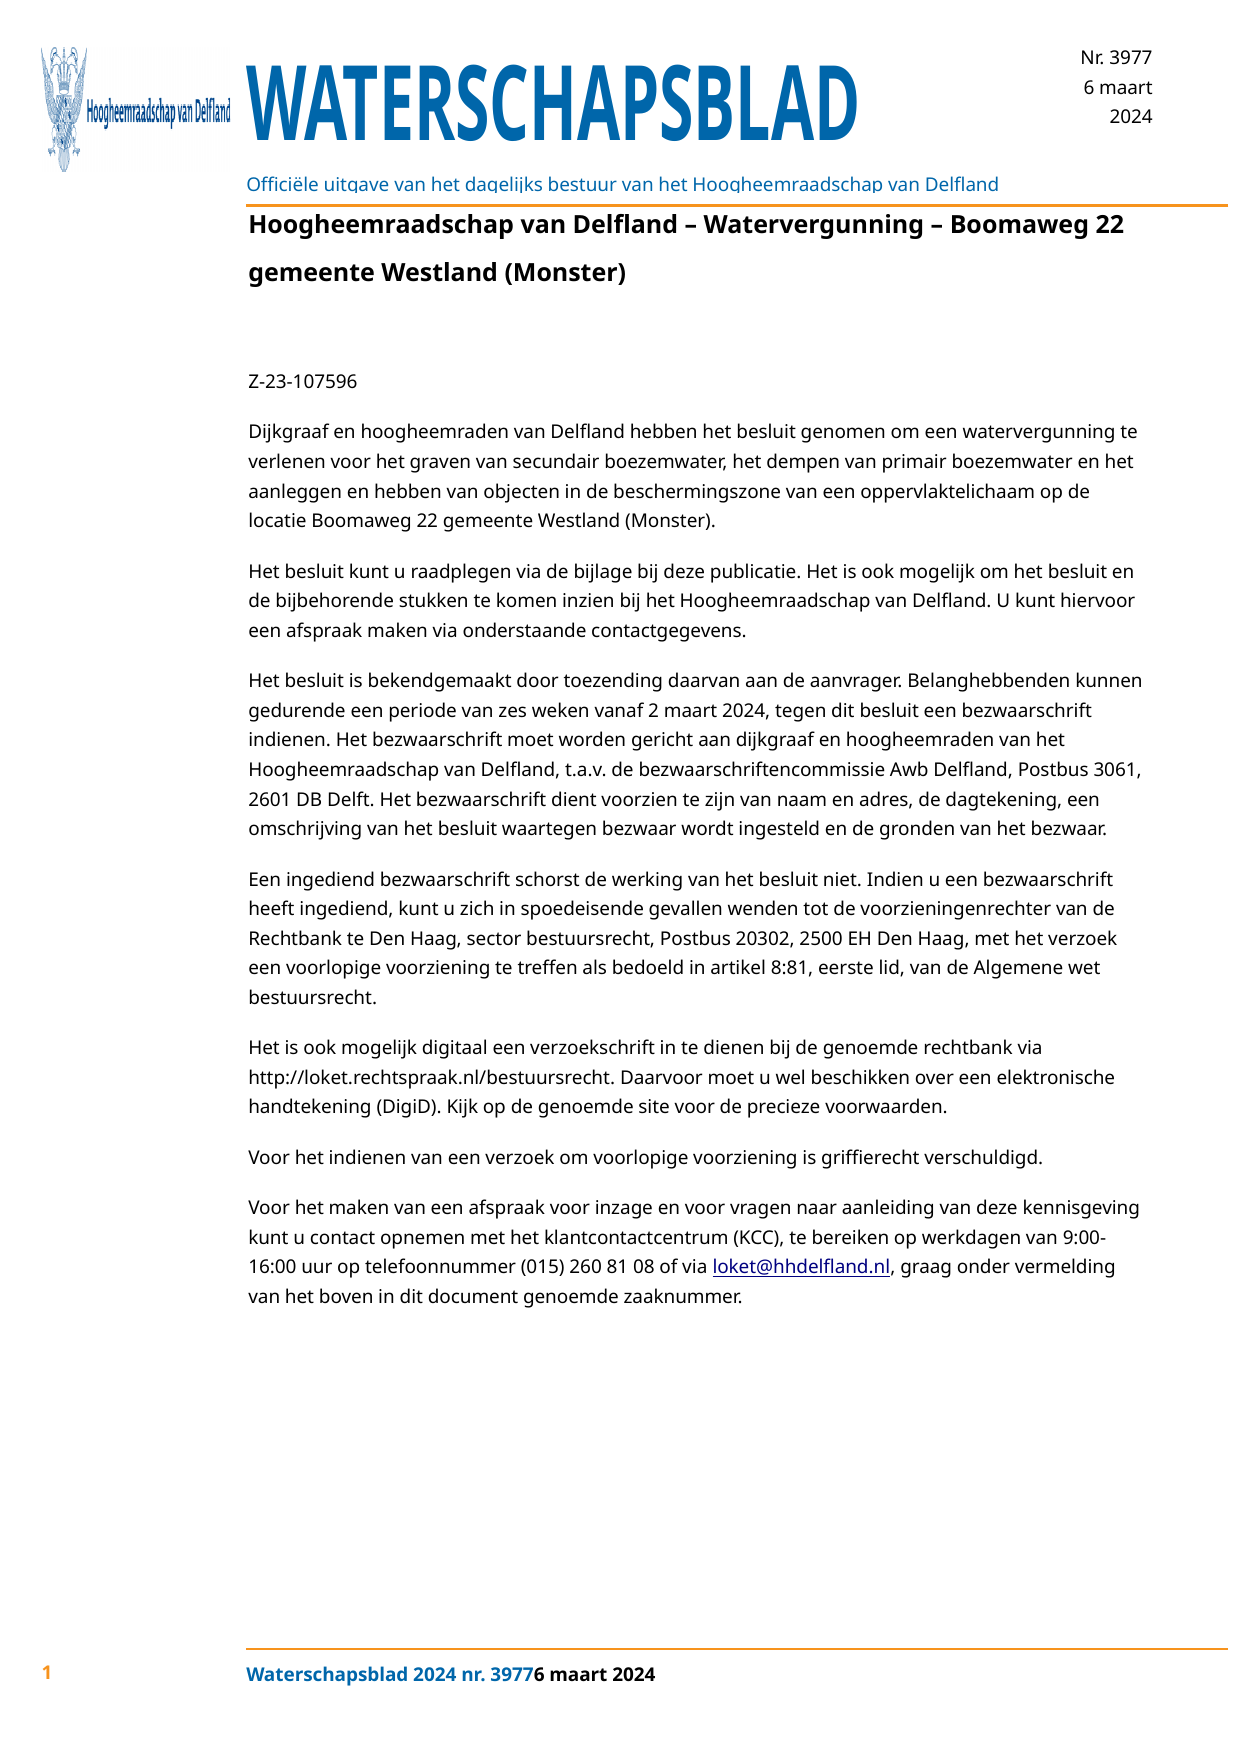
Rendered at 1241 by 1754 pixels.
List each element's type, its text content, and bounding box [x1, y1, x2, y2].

picture [41, 47, 231, 172]
text Hoogheemraadschap van Delfland – Watervergunning – Boomaweg 22 gemeente Westland (Monster) [248, 207, 1152, 288]
text Het besluit is bekendgemaakt door toezending daarvan aan de aanvrager. Belanghebbenden kunnen gedurende een periode van zes weken vanaf 2 maart 2024, tegen dit besluit een bezwaarschrift indienen. Het bezwaarschrift moet worden gericht aan dijkgraaf en hoogheemraden van het Hoogheemraadschap van Delfland, t.a.v. de bezwaarschriftencommissie Awb Delfland, Postbus 3061, 2601 DB Delft. Het bezwaarschrift dient voorzien te zijn van naam en adres, de dagtekening, een omschrijving van het besluit waartegen bezwaar wordt ingesteld en de gronden van het bezwaar. [248, 667, 1152, 841]
text Voor het maken van een afspraak voor inzage en voor vragen naar aanleiding van deze kennisgeving kunt u contact opnemen met het klantcontactcentrum (KCC), te bereiken op werkdagen van 9:00-16:00 uur op telefoonnummer (015) 260 81 08 of via loket@hhdelfland.nl, graag onder vermelding van het boven in dit document genoemde zaaknummer. [248, 1194, 1152, 1309]
text Een ingediend bezwaarschrift schorst de werking van het besluit niet. Indien u een bezwaarschrift heeft ingediend, kunt u zich in spoedeisende gevallen wenden tot de voorzieningenrechter van de Rechtbank te Den Haag, sector bestuursrecht, Postbus 20302, 2500 EH Den Haag, met het verzoek een voorlopige voorziening te treffen als bedoeld in artikel 8:81, eerste lid, van de Algemene wet bestuursrecht. [248, 866, 1152, 1010]
text Het besluit kunt u raadplegen via de bijlage bij deze publicatie. Het is ook mogelijk om het besluit en de bijbehorende stukken te komen inzien bij het Hoogheemraadschap van Delfland. U kunt hiervoor een afspraak maken via onderstaande contactgegevens. [248, 558, 1152, 643]
text Dijkgraaf en hoogheemraden van Delfland hebben het besluit genomen om een watervergunning te verlenen voor het graven van secundair boezemwater, het dempen van primair boezemwater en het aanleggen en hebben van objecten in de beschermingszone van een oppervlaktelichaam op de locatie Boomaweg 22 gemeente Westland (Monster). [248, 419, 1152, 533]
text Voor het indienen van een verzoek om voorlopige voorziening is griffierecht verschuldigd. [248, 1144, 1152, 1170]
text Z-23-107596 [248, 368, 1152, 394]
text Het is ook mogelijk digitaal een verzoekschrift in te dienen bij de genoemde rechtbank via http://loket.rechtspraak.nl/bestuursrecht. Daarvoor moet u wel beschikken over een elektronische handtekening (DigiD). Kijk op de genoemde site voor de precieze voorwaarden. [248, 1034, 1152, 1119]
